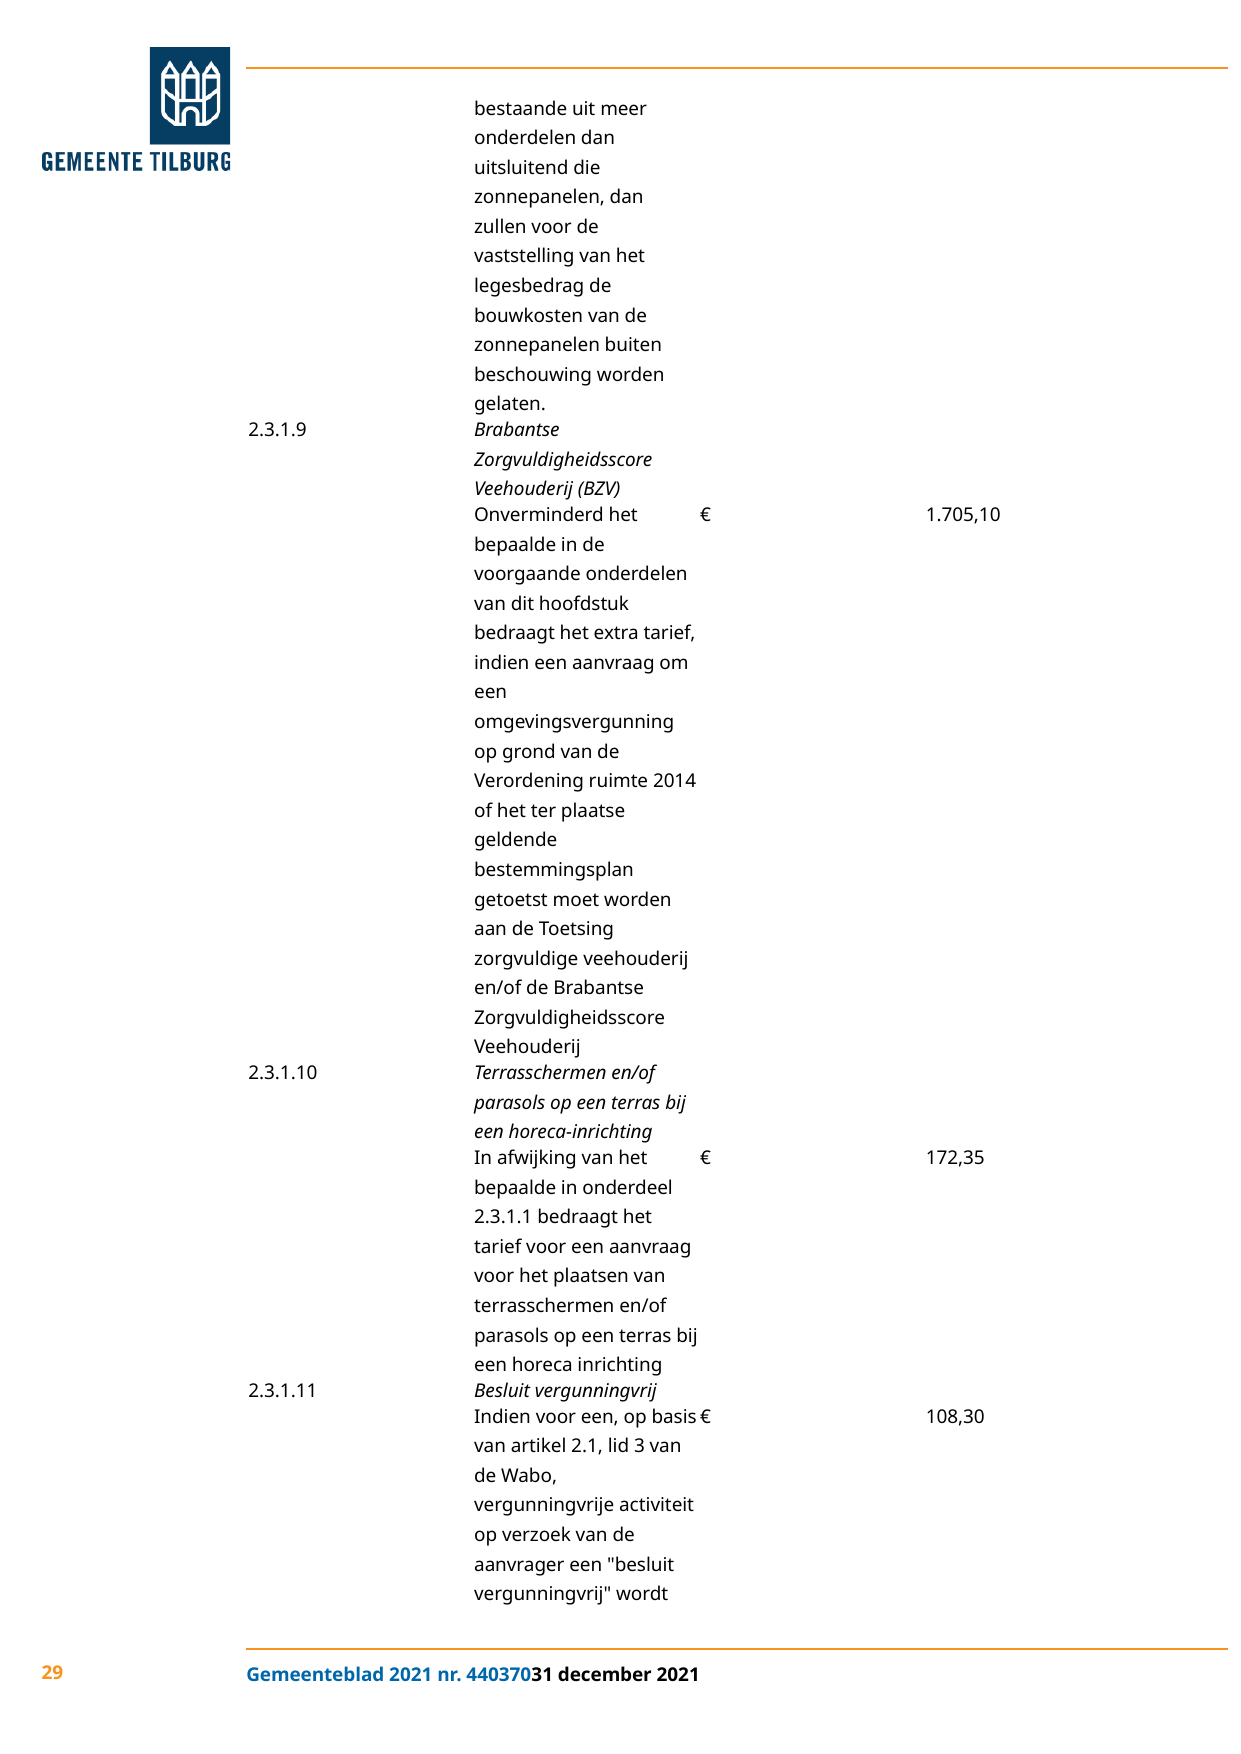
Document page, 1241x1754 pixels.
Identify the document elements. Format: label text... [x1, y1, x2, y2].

table_cell 2.3.1.10 [248, 1060, 474, 1144]
table_cell [248, 501, 474, 1059]
table_cell € [700, 1403, 926, 1606]
table_cell 2.3.1.9 [248, 416, 474, 501]
table_cell 172,35 [926, 1144, 1152, 1377]
table_cell Terrasschermen en/of parasols op een terras bij een horeca-inrichting [474, 1060, 700, 1144]
table_cell 1.705,10 [926, 501, 1152, 1059]
picture [41, 47, 231, 172]
table_cell [700, 1060, 926, 1144]
table_cell bestaande uit meer onderdelen dan uitsluitend die zonnepanelen, dan zullen voor de vaststelling van het legesbedrag de bouwkosten van de zonnepanelen buiten beschouwing worden gelaten. [474, 95, 700, 416]
table_cell [248, 95, 474, 416]
table_cell Indien voor een, op basis van artikel 2.1, lid 3 van de Wabo, vergunningvrije activiteit op verzoek van de aanvrager een "besluit vergunningvrij" wordt [474, 1403, 700, 1606]
table_cell 2.3.1.11 [248, 1377, 474, 1403]
table_cell [926, 416, 1152, 501]
table_cell Brabantse Zorgvuldigheidsscore Veehouderij (BZV) [474, 416, 700, 501]
table_cell [926, 1377, 1152, 1403]
table_cell [248, 1144, 474, 1377]
table_cell 108,30 [926, 1403, 1152, 1606]
table_cell [926, 1060, 1152, 1144]
table_cell [700, 95, 926, 416]
table_cell € [700, 501, 926, 1059]
table_cell [248, 1403, 474, 1606]
table_cell [700, 1377, 926, 1403]
table_cell In afwijking van het bepaalde in onderdeel 2.3.1.1 bedraagt het tarief voor een aanvraag voor het plaatsen van terrasschermen en/of parasols op een terras bij een horeca inrichting [474, 1144, 700, 1377]
table_cell [700, 416, 926, 501]
table_cell [926, 95, 1152, 416]
table_cell € [700, 1144, 926, 1377]
table_cell Onverminderd het bepaalde in de voorgaande onderdelen van dit hoofdstuk bedraagt het extra tarief, indien een aanvraag om een omgevingsvergunning op grond van de Verordening ruimte 2014 of het ter plaatse geldende bestemmingsplan getoetst moet worden aan de Toetsing zorgvuldige veehouderij en/of de Brabantse Zorgvuldigheidsscore Veehouderij [474, 501, 700, 1059]
table_cell Besluit vergunningvrij [474, 1377, 700, 1403]
